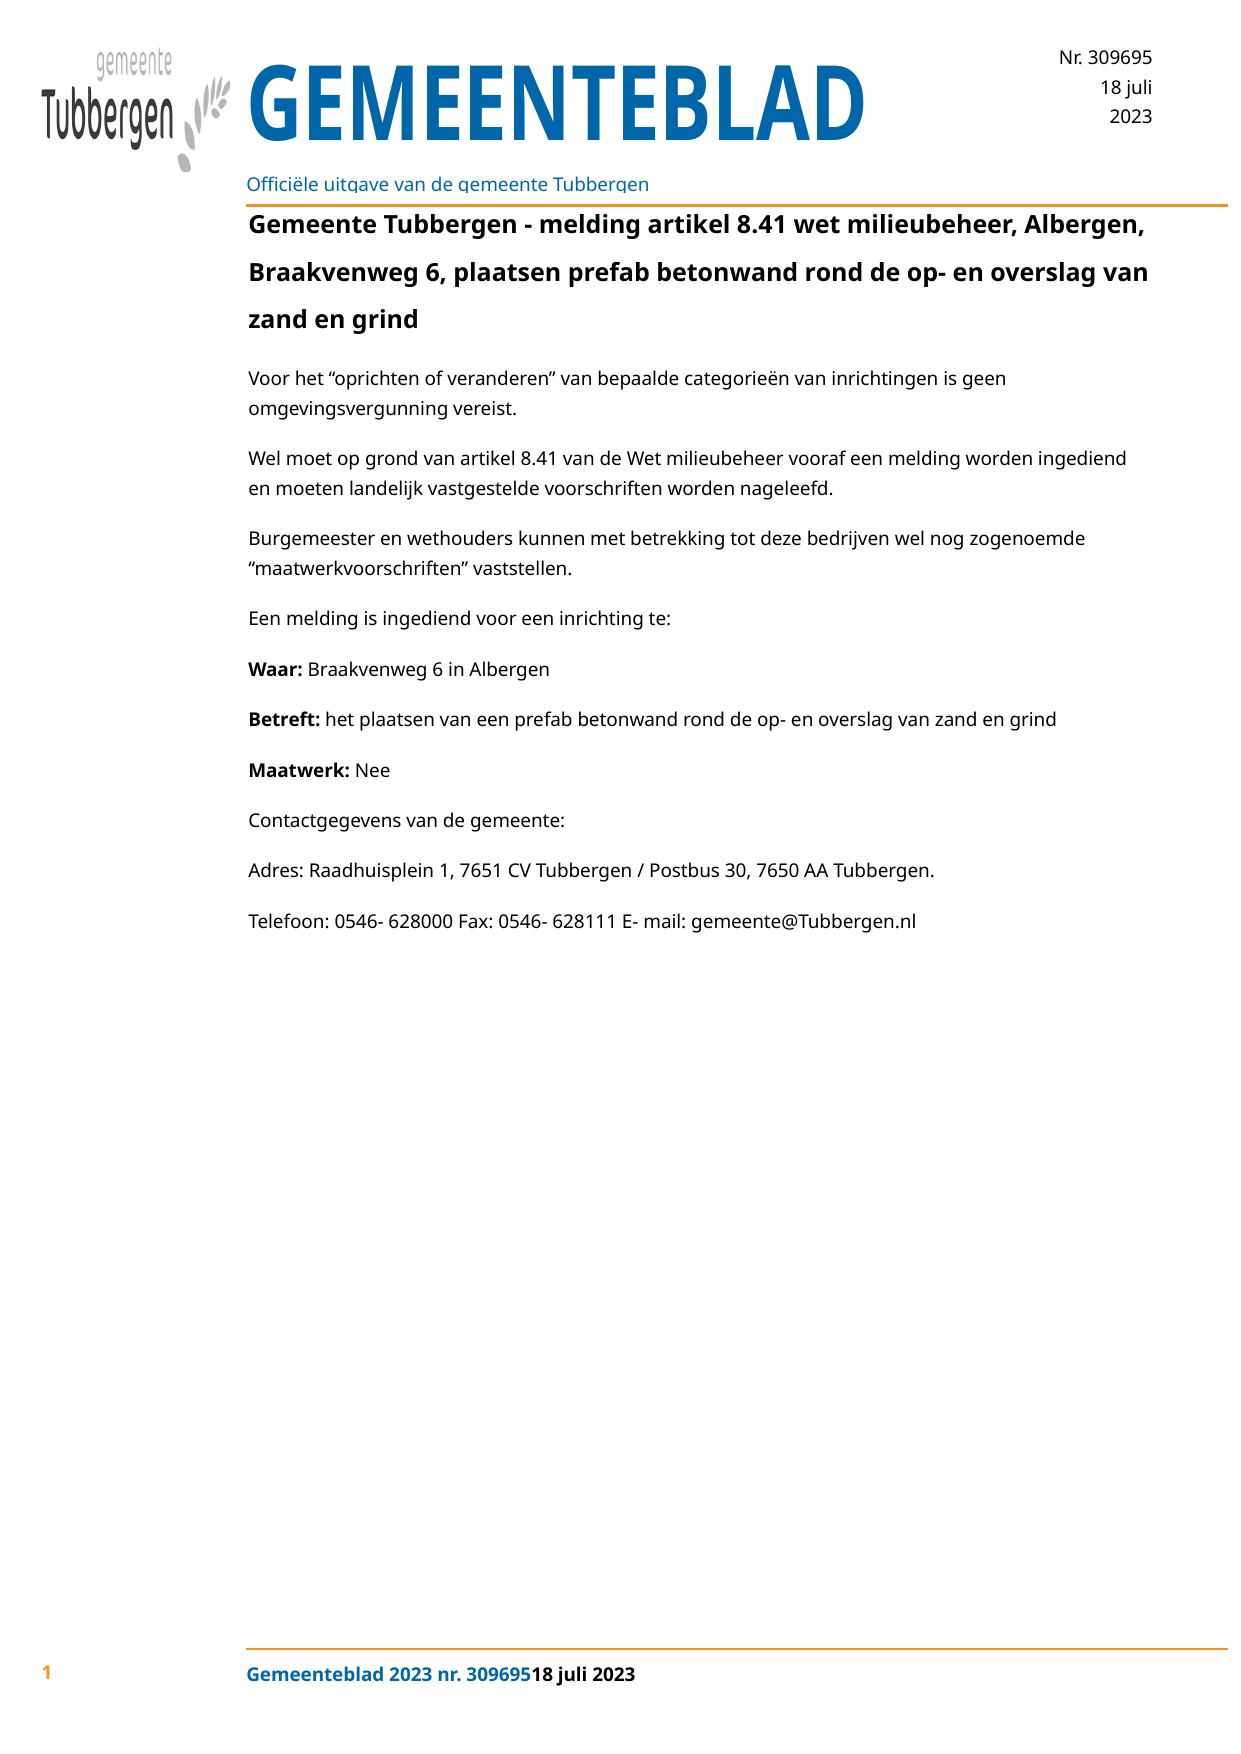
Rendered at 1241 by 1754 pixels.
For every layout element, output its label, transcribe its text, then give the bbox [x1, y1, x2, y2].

picture [41, 47, 231, 172]
text Waar: Braakvenweg 6 in Albergen [248, 656, 1152, 682]
text Burgemeester en wethouders kunnen met betrekking tot deze bedrijven wel nog zogenoemde “maatwerkvoorschriften” vaststellen. [248, 526, 1152, 581]
text Betreft: het plaatsen van een prefab betonwand rond de op- en overslag van zand en grind [248, 706, 1152, 732]
text Contactgegevens van de gemeente: [248, 807, 1152, 833]
text Een melding is ingediend voor een inrichting te: [248, 606, 1152, 631]
text Telefoon: 0546- 628000 Fax: 0546- 628111 E- mail: gemeente@Tubbergen.nl [248, 908, 1152, 934]
text Maatwerk: Nee [248, 757, 1152, 782]
text Gemeente Tubbergen - melding artikel 8.41 wet milieubeheer, Albergen, Braakvenweg 6, plaatsen prefab betonwand rond de op- en overslag van zand en grind [248, 207, 1152, 336]
text Wel moet op grond van artikel 8.41 van de Wet milieubeheer vooraf een melding worden ingediend en moeten landelijk vastgestelde voorschriften worden nageleefd. [248, 446, 1152, 501]
text Voor het “oprichten of veranderen” van bepaalde categorieën van inrichtingen is geen omgevingsvergunning vereist. [248, 366, 1152, 421]
text Adres: Raadhuisplein 1, 7651 CV Tubbergen / Postbus 30, 7650 AA Tubbergen. [248, 858, 1152, 883]
